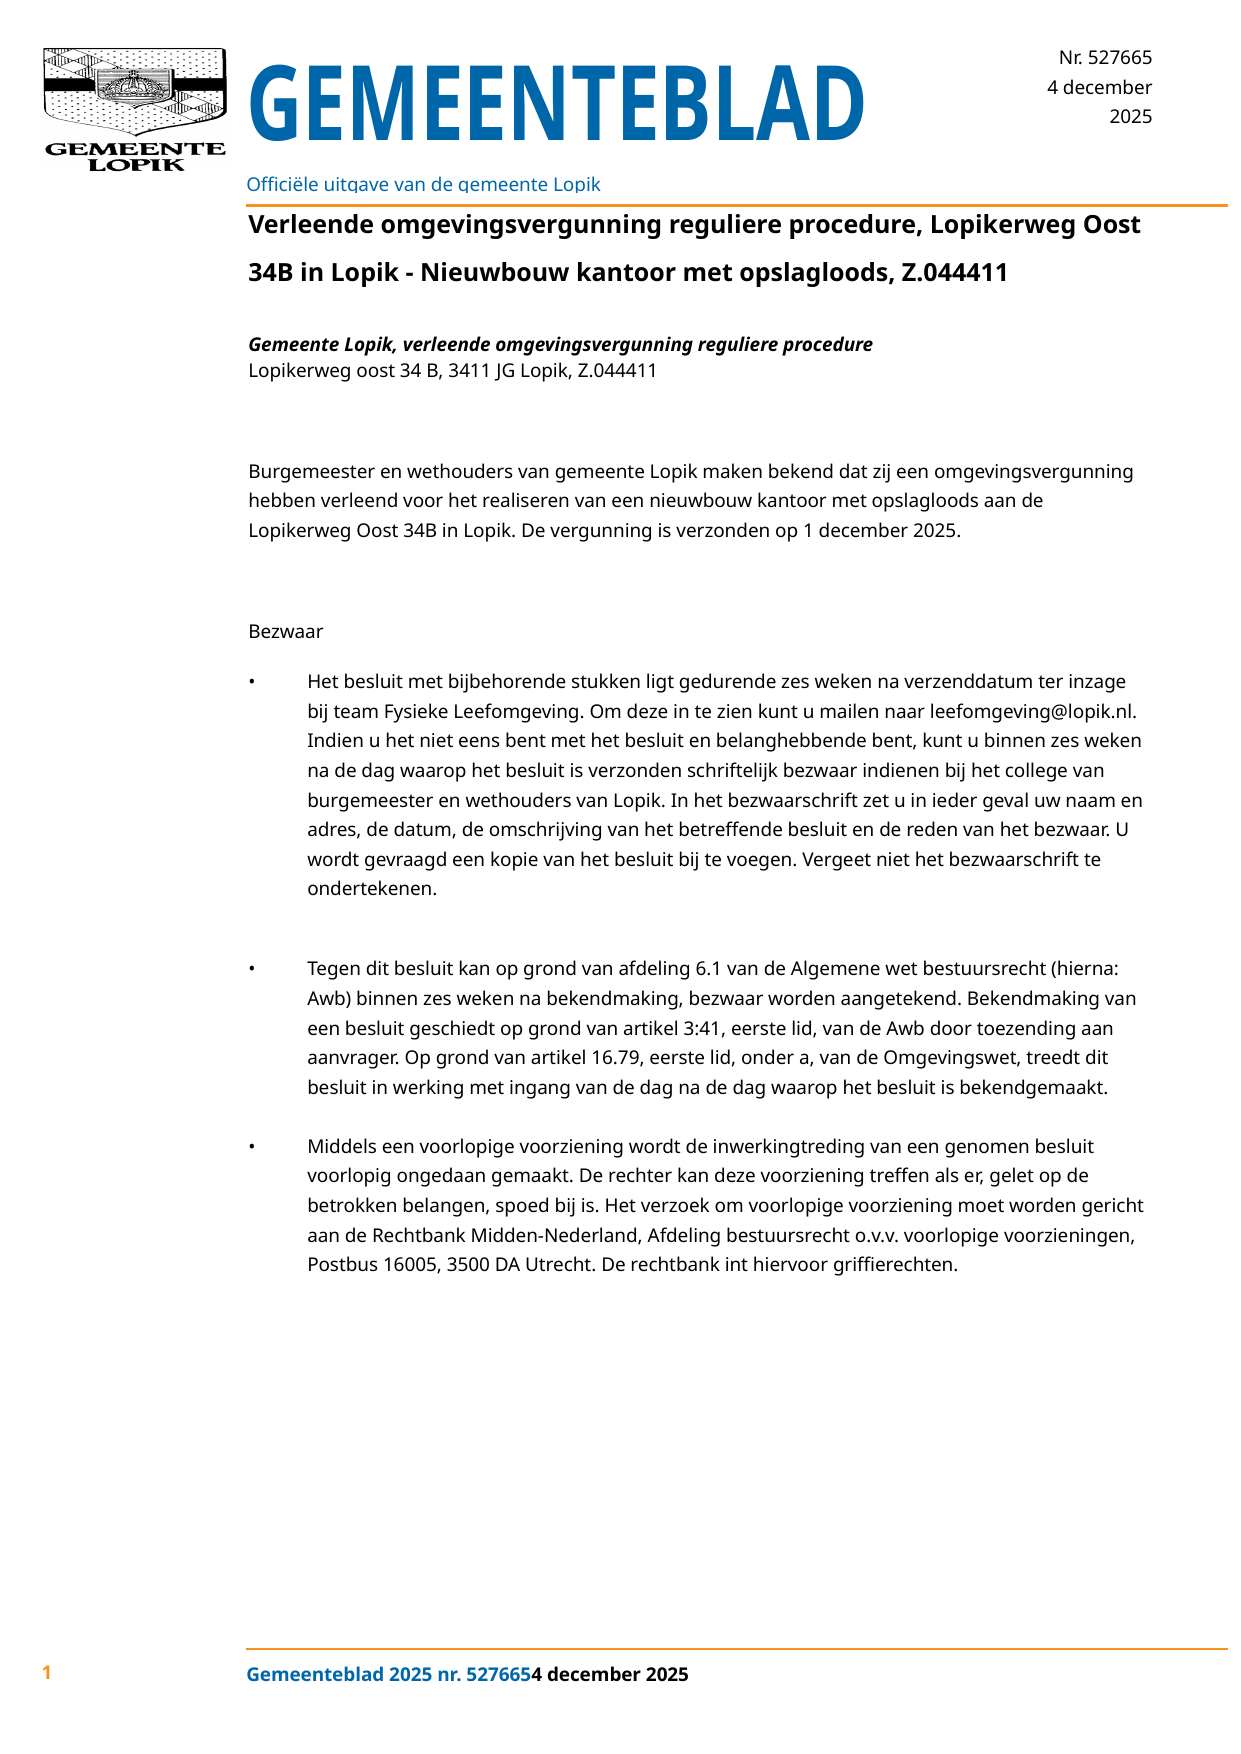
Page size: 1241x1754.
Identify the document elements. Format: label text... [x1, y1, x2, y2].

text Gemeente Lopik, verleende omgevingsvergunning reguliere procedure [248, 331, 1152, 357]
list Tegen dit besluit kan op grond van afdeling 6.1 van de Algemene wet bestuursrecht (hierna: Awb) binnen zes weken na bekendmaking, bezwaar worden aangetekend. Bekendmaking van een besluit geschiedt op grond van artikel 3:41, eerste lid, van de Awb door toezending aan aanvrager. Op grond van artikel 16.79, eerste lid, onder a, van de Omgevingswet, treedt dit besluit in werking met ingang van de dag na de dag waarop het besluit is bekendgemaakt. [248, 956, 1152, 1099]
picture [41, 47, 231, 172]
text Verleende omgevingsvergunning reguliere procedure, Lopikerweg Oost 34B in Lopik - Nieuwbouw kantoor met opslagloods, Z.044411 [248, 207, 1152, 288]
text Lopikerweg oost 34 B, 3411 JG Lopik, Z.044411 [248, 357, 1152, 383]
text Burgemeester en wethouders van gemeente Lopik maken bekend dat zij een omgevingsvergunning hebben verleend voor het realiseren van een nieuwbouw kantoor met opslagloods aan de Lopikerweg Oost 34B in Lopik. De vergunning is verzonden op 1 december 2025. [248, 458, 1152, 543]
list Middels een voorlopige voorziening wordt de inwerkingtreding van een genomen besluit voorlopig ongedaan gemaakt. De rechter kan deze voorziening treffen als er, gelet op de betrokken belangen, spoed bij is. Het verzoek om voorlopige voorziening moet worden gericht aan de Rechtbank Midden-Nederland, Afdeling bestuursrecht o.v.v. voorlopige voorzieningen, Postbus 16005, 3500 DA Utrecht. De rechtbank int hiervoor griffierechten. [248, 1133, 1152, 1277]
text Bezwaar [248, 618, 1152, 644]
list Het besluit met bijbehorende stukken ligt gedurende zes weken na verzenddatum ter inzage bij team Fysieke Leefomgeving. Om deze in te zien kunt u mailen naar leefomgeving@lopik.nl. Indien u het niet eens bent met het besluit en belanghebbende bent, kunt u binnen zes weken na de dag waarop het besluit is verzonden schriftelijk bezwaar indienen bij het college van burgemeester en wethouders van Lopik. In het bezwaarschrift zet u in ieder geval uw naam en adres, de datum, de omschrijving van het betreffende besluit en de reden van het bezwaar. U wordt gevraagd een kopie van het besluit bij te voegen. Vergeet niet het bezwaarschrift te ondertekenen. [248, 668, 1152, 901]
